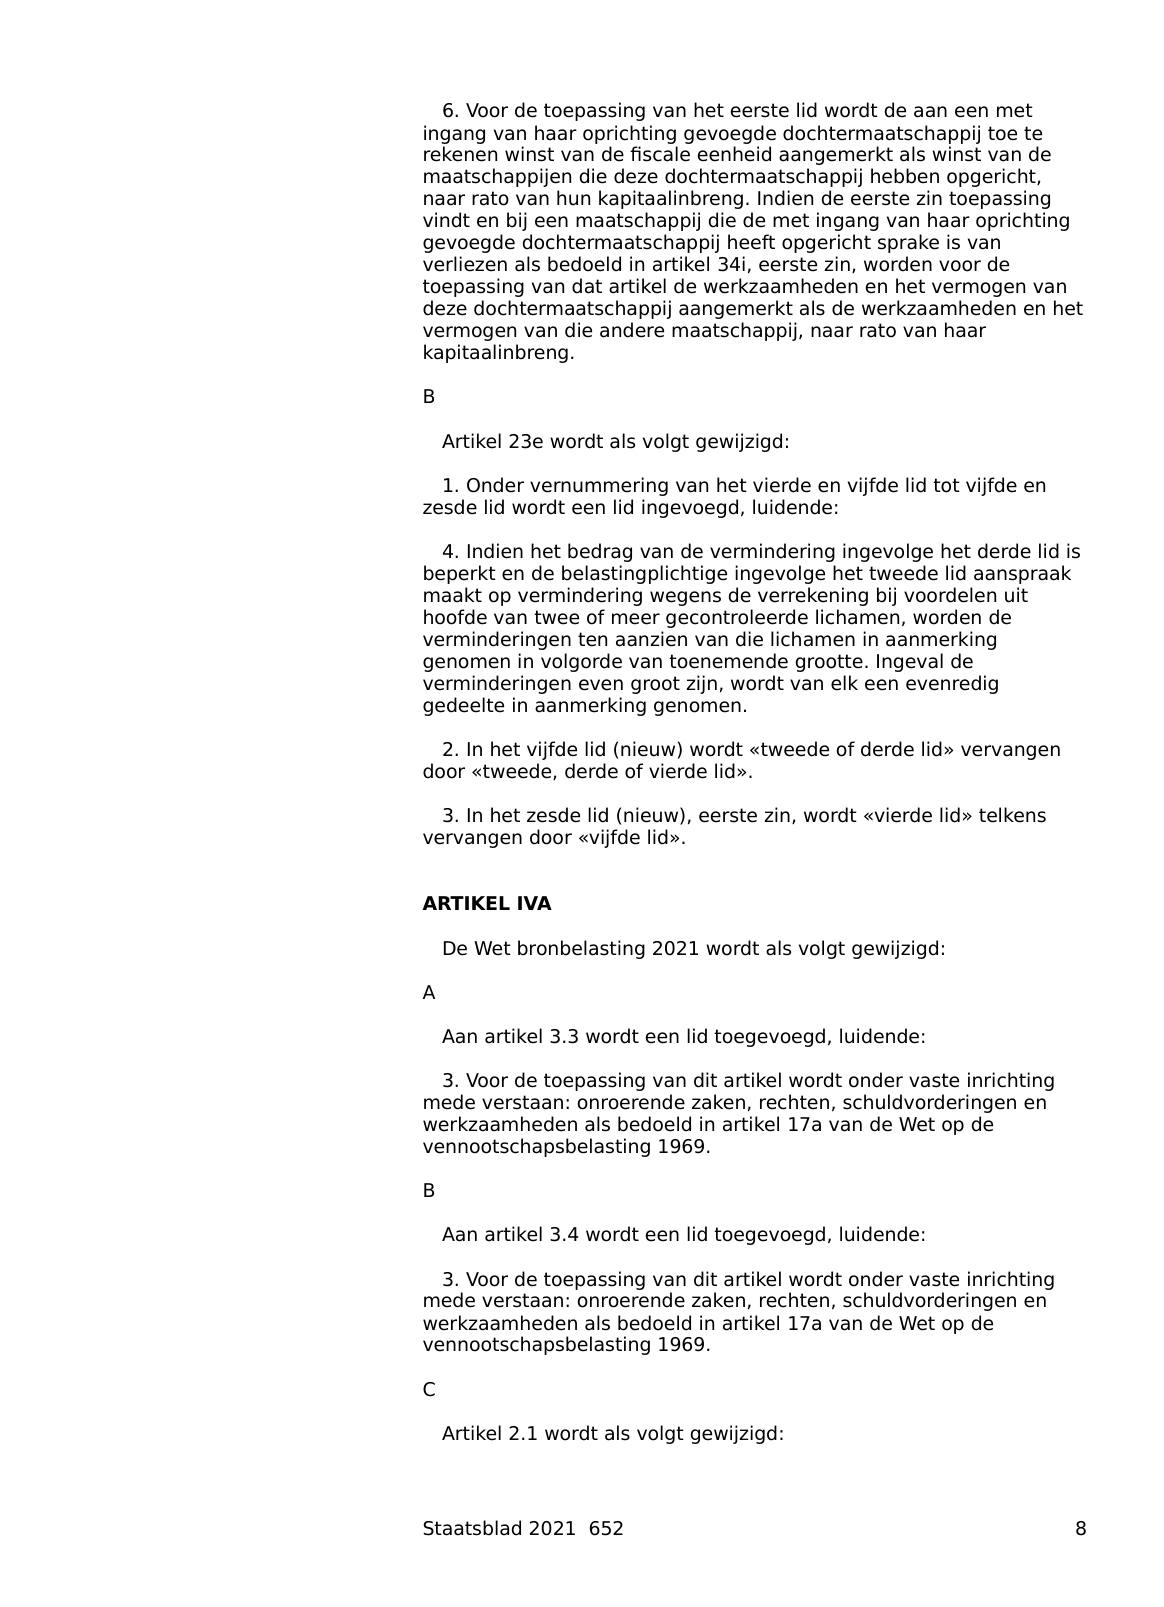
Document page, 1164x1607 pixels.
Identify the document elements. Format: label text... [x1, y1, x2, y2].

subtitle ARTIKEL IVA [422, 893, 1087, 915]
text Artikel 2.1 wordt als volgt gewijzigd: [422, 1423, 1087, 1445]
text A [422, 982, 1087, 1004]
text C [422, 1378, 1087, 1401]
text B [422, 1180, 1087, 1202]
text Aan artikel 3.3 wordt een lid toegevoegd, luidende: [422, 1026, 1087, 1048]
text B [422, 386, 1087, 408]
text Artikel 23e wordt als volgt gewijzigd: [422, 431, 1087, 452]
text 6. Voor de toepassing van het eerste lid wordt de aan een met ingang van haar oprichting gevoegde dochtermaatschappij toe te rekenen winst van de fiscale eenheid aangemerkt als winst van de maatschappijen die deze dochtermaatschappij hebben opgericht, naar rato van hun kapitaalinbreng. Indien de eerste zin toepassing vindt en bij een maatschappij die de met ingang van haar oprichting gevoegde dochtermaatschappij heeft opgericht sprake is van verliezen als bedoeld in artikel 34i, eerste zin, worden voor de toepassing van dat artikel de werkzaamheden en het vermogen van deze dochtermaatschappij aangemerkt als de werkzaamheden en het vermogen van die andere maatschappij, naar rato van haar kapitaalinbreng. [422, 100, 1087, 364]
text 2. In het vijfde lid (nieuw) wordt «tweede of derde lid» vervangen door «tweede, derde of vierde lid». [422, 739, 1087, 783]
text 3. Voor de toepassing van dit artikel wordt onder vaste inrichting mede verstaan: onroerende zaken, rechten, schuldvorderingen en werkzaamheden als bedoeld in artikel 17a van de Wet op de vennootschapsbelasting 1969. [422, 1268, 1087, 1356]
text 1. Onder vernummering van het vierde en vijfde lid tot vijfde en zesde lid wordt een lid ingevoegd, luidende: [422, 475, 1087, 519]
text 3. Voor de toepassing van dit artikel wordt onder vaste inrichting mede verstaan: onroerende zaken, rechten, schuldvorderingen en werkzaamheden als bedoeld in artikel 17a van de Wet op de vennootschapsbelasting 1969. [422, 1070, 1087, 1158]
text De Wet bronbelasting 2021 wordt als volgt gewijzigd: [422, 937, 1087, 959]
text 3. In het zesde lid (nieuw), eerste zin, wordt «vierde lid» telkens vervangen door «vijfde lid». [422, 805, 1087, 849]
text Aan artikel 3.4 wordt een lid toegevoegd, luidende: [422, 1224, 1087, 1246]
text 4. Indien het bedrag van de vermindering ingevolge het derde lid is beperkt en de belastingplichtige ingevolge het tweede lid aanspraak maakt op vermindering wegens de verrekening bij voordelen uit hoofde van twee of meer gecontroleerde lichamen, worden de verminderingen ten aanzien van die lichamen in aanmerking genomen in volgorde van toenemende grootte. Ingeval de verminderingen even groot zijn, wordt van elk een evenredig gedeelte in aanmerking genomen. [422, 541, 1087, 717]
